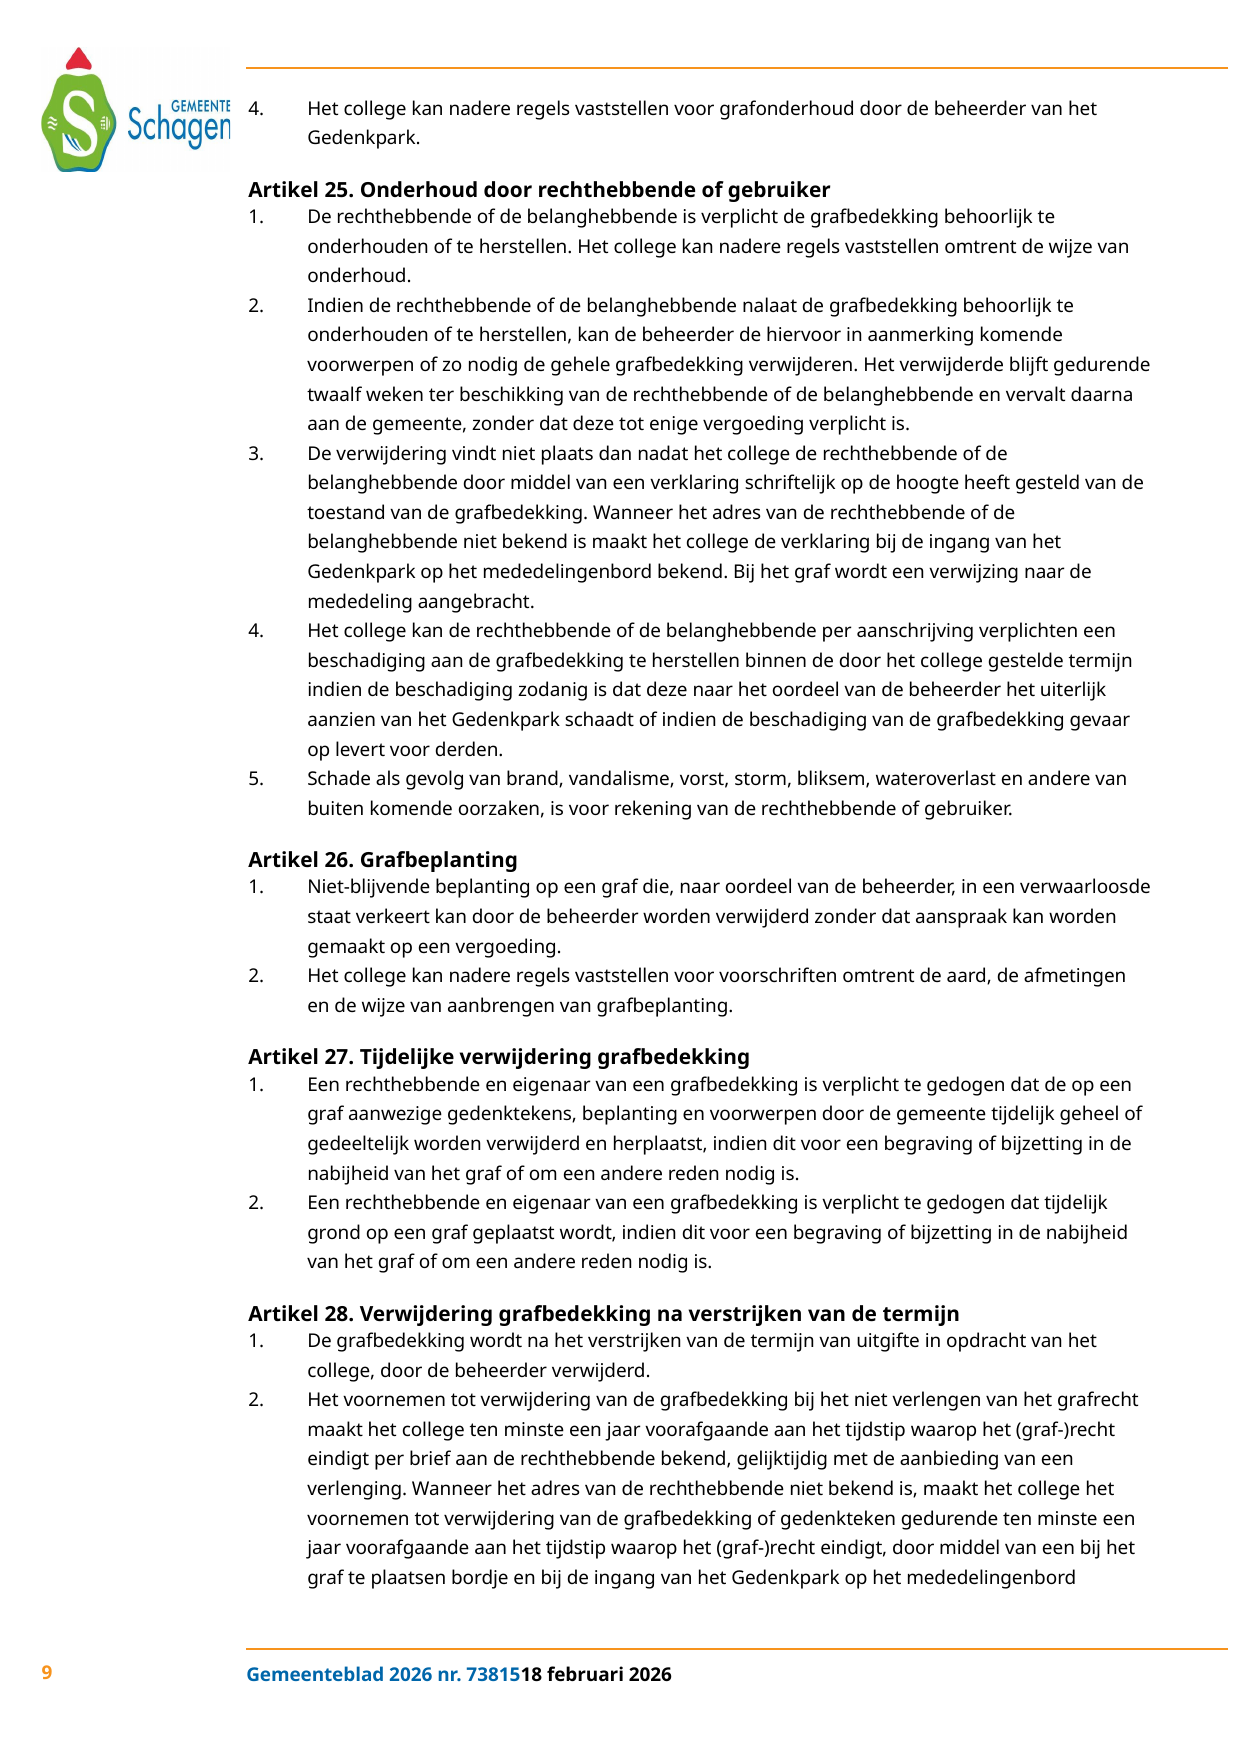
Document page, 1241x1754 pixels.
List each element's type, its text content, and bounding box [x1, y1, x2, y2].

list Het college kan nadere regels vaststellen voor voorschriften omtrent de aard, de afmetingen en de wijze van aanbrengen van grafbeplanting. [248, 962, 1152, 1018]
list Het college kan de rechthebbende of de belanghebbende per aanschrijving verplichten een beschadiging aan de grafbedekking te herstellen binnen de door het college gestelde termijn indien de beschadiging zodanig is dat deze naar het oordeel van de beheerder het uiterlijk aanzien van het Gedenkpark schaadt of indien de beschadiging van de grafbedekking gevaar op levert voor derden. [248, 617, 1152, 761]
list De grafbedekking wordt na het verstrijken van de termijn van uitgifte in opdracht van het college, door de beheerder verwijderd. [248, 1327, 1152, 1383]
list Een rechthebbende en eigenaar van een grafbedekking is verplicht te gedogen dat de op een graf aanwezige gedenktekens, beplanting en voorwerpen door de gemeente tijdelijk geheel of gedeeltelijk worden verwijderd en herplaatst, indien dit voor een begraving of bijzetting in de nabijheid van het graf of om een andere reden nodig is. [248, 1071, 1152, 1185]
list Een rechthebbende en eigenaar van een grafbedekking is verplicht te gedogen dat tijdelijk grond op een graf geplaatst wordt, indien dit voor een begraving of bijzetting in de nabijheid van het graf of om een andere reden nodig is. [248, 1189, 1152, 1274]
text Artikel 26. Grafbeplanting [248, 845, 1152, 874]
list De verwijdering vindt niet plaats dan nadat het college de rechthebbende of de belanghebbende door middel van een verklaring schriftelijk op de hoogte heeft gesteld van de toestand van de grafbedekking. Wanneer het adres van de rechthebbende of de belanghebbende niet bekend is maakt het college de verklaring bij de ingang van het Gedenkpark op het mededelingenbord bekend. Bij het graf wordt een verwijzing naar de mededeling aangebracht. [248, 440, 1152, 613]
list Indien de rechthebbende of de belanghebbende nalaat de grafbedekking behoorlijk te onderhouden of te herstellen, kan de beheerder de hiervoor in aanmerking komende voorwerpen of zo nodig de gehele grafbedekking verwijderen. Het verwijderde blijft gedurende twaalf weken ter beschikking van de rechthebbende of de belanghebbende en vervalt daarna aan de gemeente, zonder dat deze tot enige vergoeding verplicht is. [248, 292, 1152, 436]
list Schade als gevolg van brand, vandalisme, vorst, storm, bliksem, wateroverlast en andere van buiten komende oorzaken, is voor rekening van de rechthebbende of gebruiker. [248, 765, 1152, 821]
list Het voornemen tot verwijdering van de grafbedekking bij het niet verlengen van het grafrecht maakt het college ten minste een jaar voorafgaande aan het tijdstip waarop het (graf-)recht eindigt per brief aan de rechthebbende bekend, gelijktijdig met de aanbieding van een verlenging. Wanneer het adres van de rechthebbende niet bekend is, maakt het college het voornemen tot verwijdering van de grafbedekking of gedenkteken gedurende ten minste een jaar voorafgaande aan het tijdstip waarop het (graf-)recht eindigt, door middel van een bij het graf te plaatsen bordje en bij de ingang van het Gedenkpark op het mededelingenbord [248, 1386, 1152, 1590]
text Artikel 27. Tijdelijke verwijdering grafbedekking [248, 1042, 1152, 1071]
list Niet-blijvende beplanting op een graf die, naar oordeel van de beheerder, in een verwaarloosde staat verkeert kan door de beheerder worden verwijderd zonder dat aanspraak kan worden gemaakt op een vergoeding. [248, 874, 1152, 959]
list Het college kan nadere regels vaststellen voor grafonderhoud door de beheerder van het Gedenkpark. [248, 95, 1152, 150]
text Artikel 28. Verwijdering grafbedekking na verstrijken van de termijn [248, 1299, 1152, 1327]
list De rechthebbende of de belanghebbende is verplicht de grafbedekking behoorlijk te onderhouden of te herstellen. Het college kan nadere regels vaststellen omtrent de wijze van onderhoud. [248, 203, 1152, 288]
picture [41, 47, 231, 172]
text Artikel 25. Onderhoud door rechthebbende of gebruiker [248, 175, 1152, 203]
